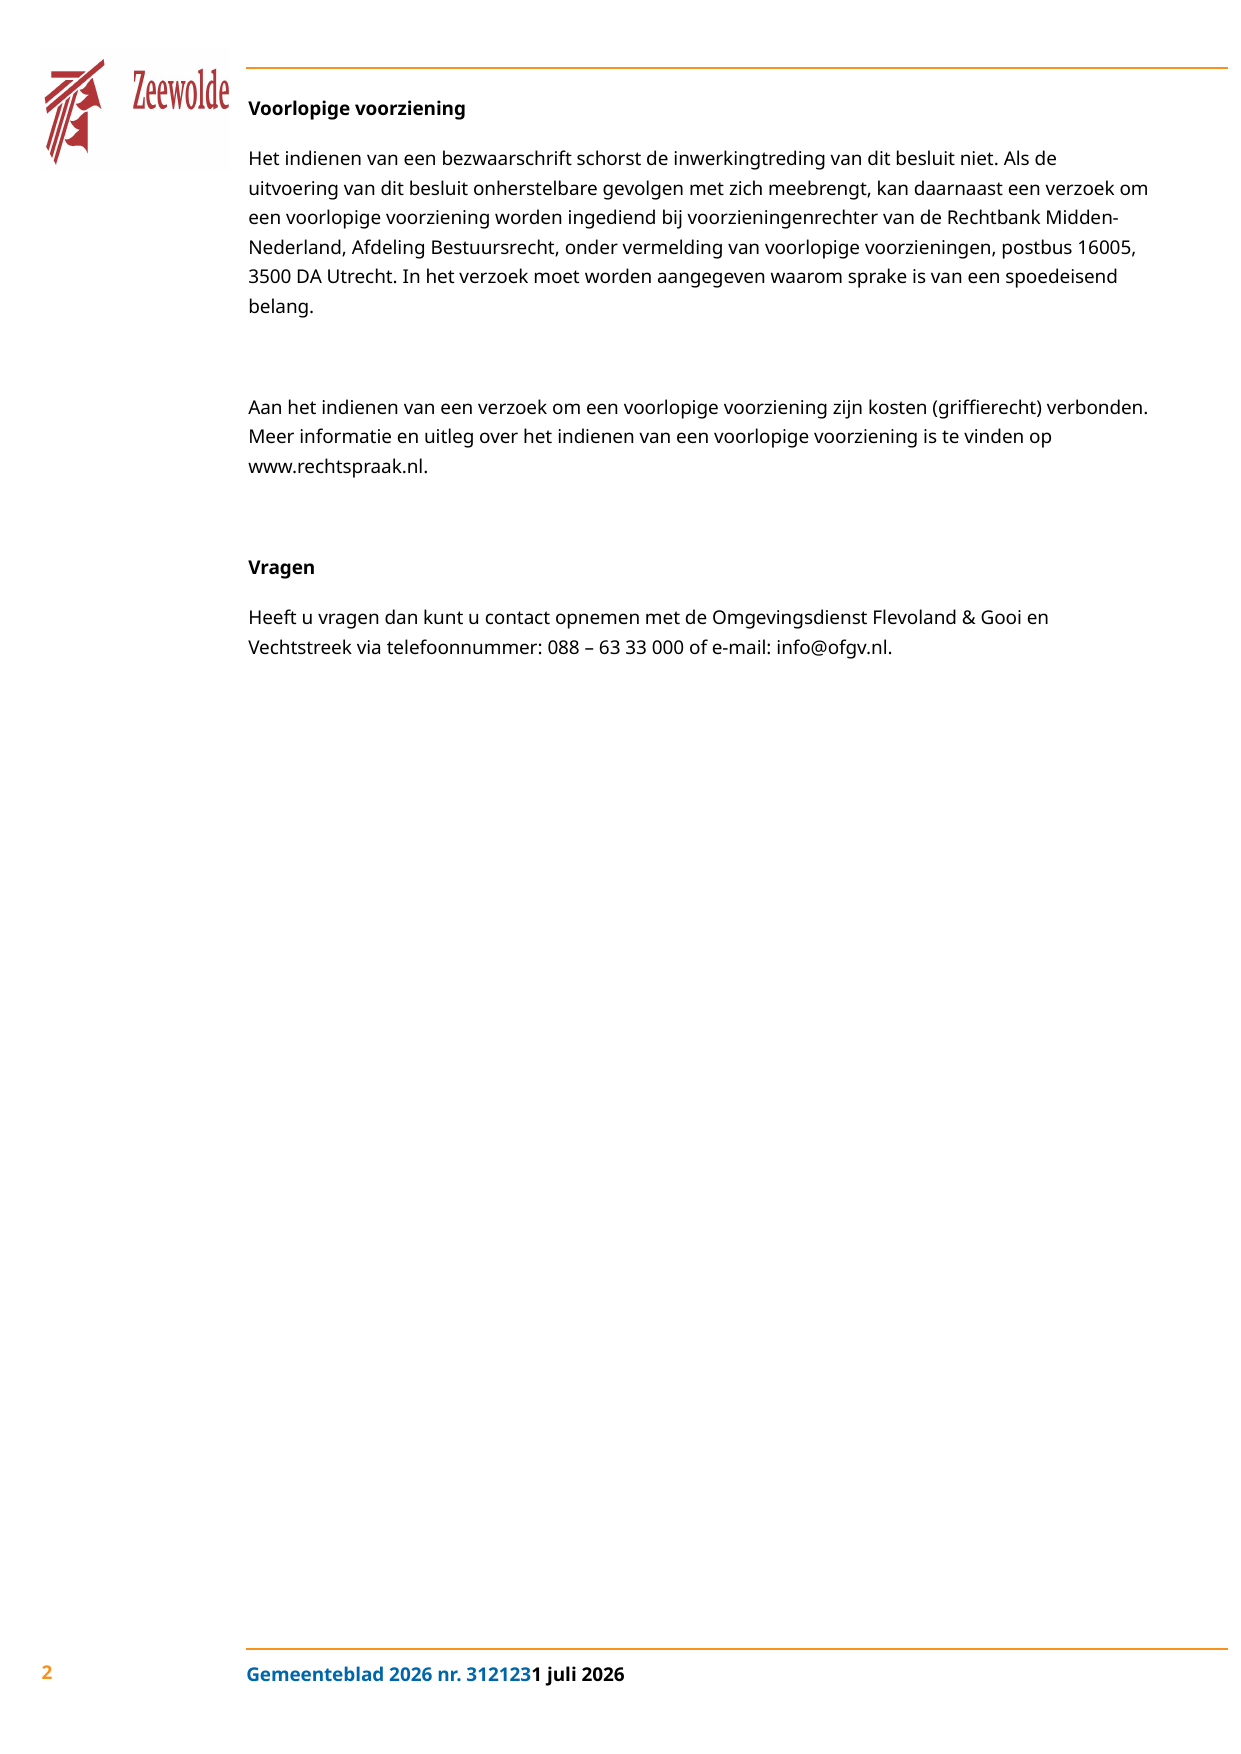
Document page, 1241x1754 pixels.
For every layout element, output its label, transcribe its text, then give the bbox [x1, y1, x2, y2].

text Voorlopige voorziening [248, 95, 1152, 121]
text Heeft u vragen dan kunt u contact opnemen met de Omgevingsdienst Flevoland & Gooi en Vechtstreek via telefoonnummer: 088 – 63 33 000 of e-mail: info@ofgv.nl. [248, 604, 1152, 660]
text Het indienen van een bezwaarschrift schorst de inwerkingtreding van dit besluit niet. Als de uitvoering van dit besluit onherstelbare gevolgen met zich meebrengt, kan daarnaast een verzoek om een voorlopige voorziening worden ingediend bij voorzieningenrechter van de Rechtbank Midden-Nederland, Afdeling Bestuursrecht, onder vermelding van voorlopige voorzieningen, postbus 16005, 3500 DA Utrecht. In het verzoek moet worden aangegeven waarom sprake is van een spoedeisend belang. [248, 145, 1152, 319]
text Aan het indienen van een verzoek om een voorlopige voorziening zijn kosten (griffierecht) verbonden. Meer informatie en uitleg over het indienen van een voorlopige voorziening is te vinden op www.rechtspraak.nl. [248, 394, 1152, 479]
picture [41, 47, 231, 172]
text Vragen [248, 554, 1152, 580]
